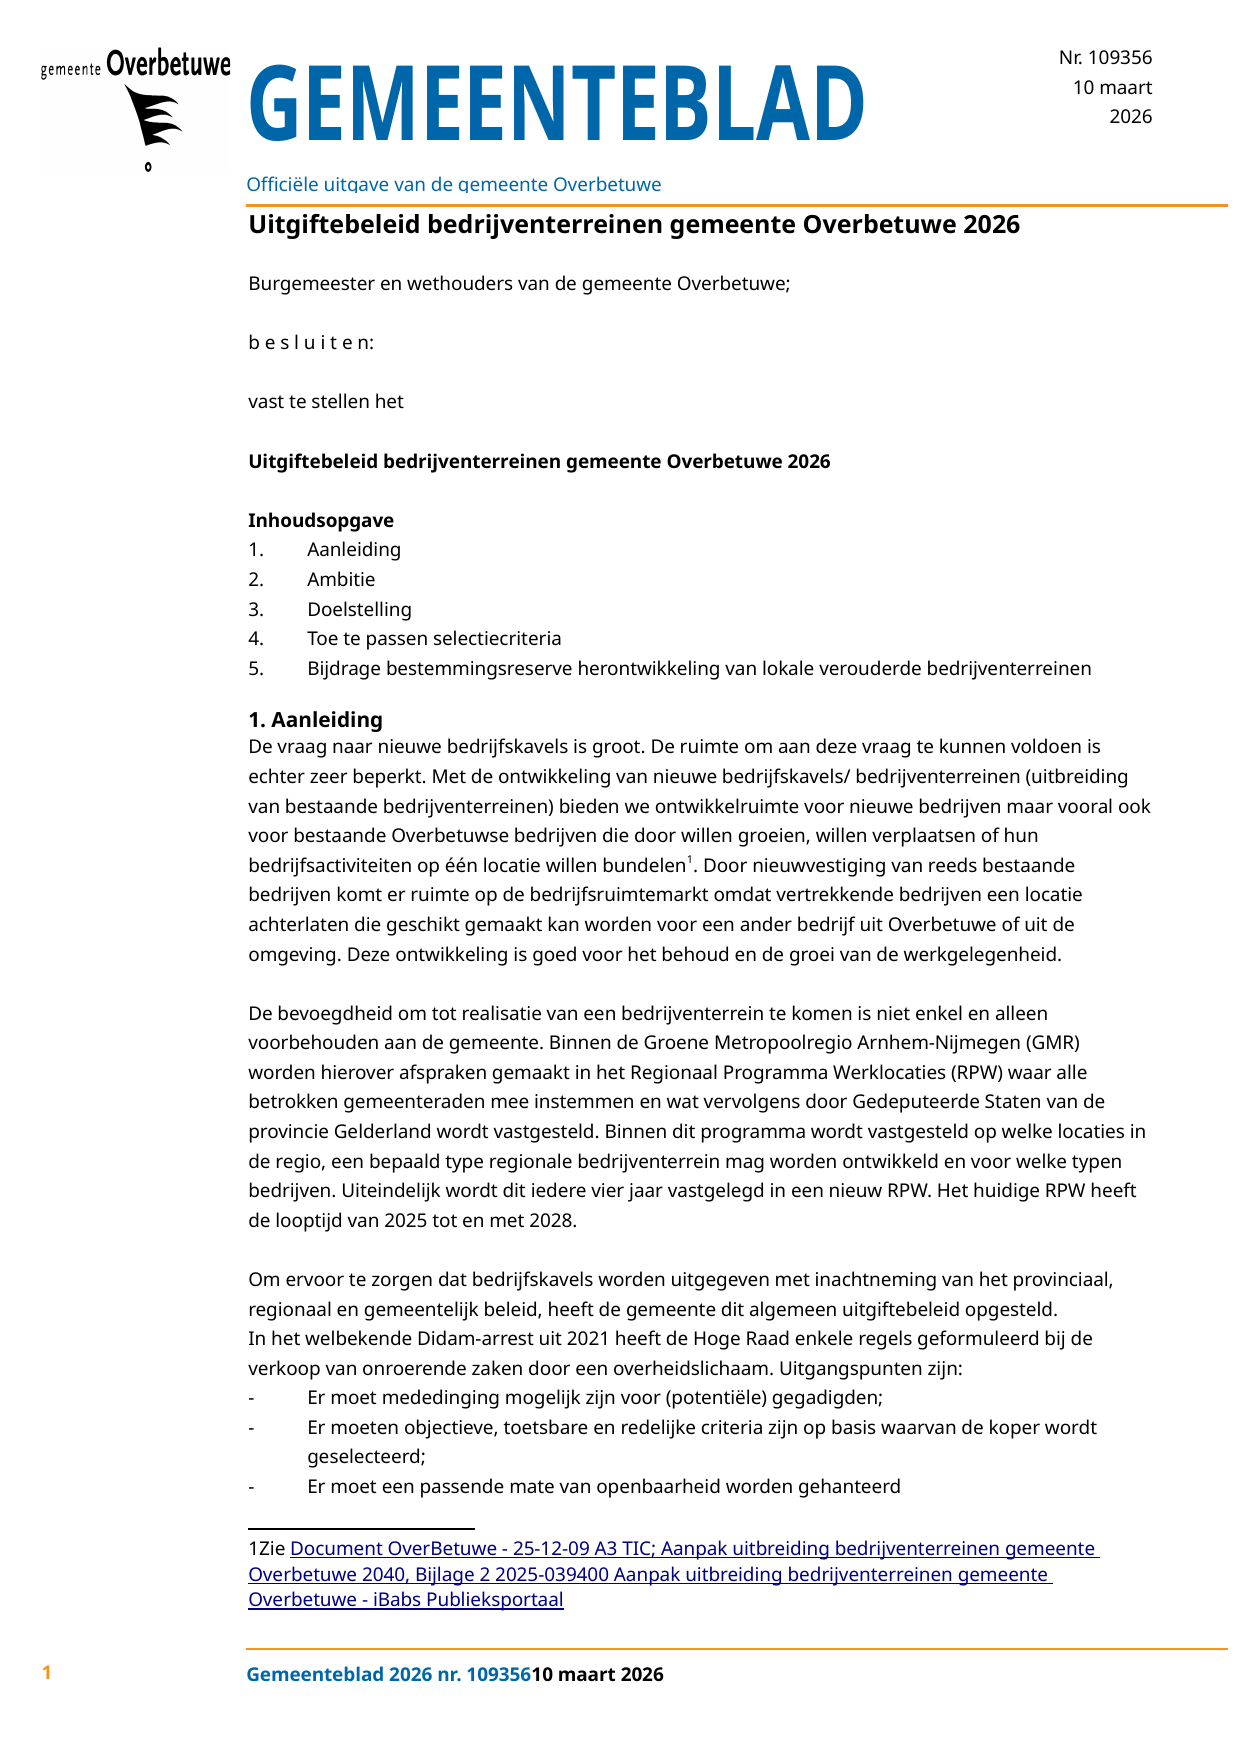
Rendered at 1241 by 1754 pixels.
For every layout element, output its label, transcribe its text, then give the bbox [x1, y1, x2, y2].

text Burgemeester en wethouders van de gemeente Overbetuwe; [248, 270, 1152, 296]
text Zie Document OverBetuwe - 25-12-09 A3 TIC; Aanpak uitbreiding bedrijventerreinen gemeente Overbetuwe 2040, Bijlage 2 2025-039400 Aanpak uitbreiding bedrijventerreinen gemeente Overbetuwe - iBabs Publieksportaal [248, 1535, 1152, 1612]
text Om ervoor te zorgen dat bedrijfskavels worden uitgegeven met inachtneming van het provinciaal, regionaal en gemeentelijk beleid, heeft de gemeente dit algemeen uitgiftebeleid opgesteld. [248, 1266, 1152, 1322]
text Uitgiftebeleid bedrijventerreinen gemeente Overbetuwe 2026 [248, 207, 1152, 241]
text vast te stellen het [248, 389, 1152, 414]
list Er moet een passende mate van openbaarheid worden gehanteerd [248, 1473, 1152, 1499]
text De bevoegdheid om tot realisatie van een bedrijventerrein te komen is niet enkel en alleen voorbehouden aan de gemeente. Binnen de Groene Metropoolregio Arnhem-Nijmegen (GMR) worden hierover afspraken gemaakt in het Regionaal Programma Werklocaties (RPW) waar alle betrokken gemeenteraden mee instemmen en wat vervolgens door Gedeputeerde Staten van de provincie Gelderland wordt vastgesteld. Binnen dit programma wordt vastgesteld op welke locaties in de regio, een bepaald type regionale bedrijventerrein mag worden ontwikkeld en voor welke typen bedrijven. Uiteindelijk wordt dit iedere vier jaar vastgelegd in een nieuw RPW. Het huidige RPW heeft de looptijd van 2025 tot en met 2028. [248, 1000, 1152, 1233]
text 1. Aanleiding [248, 705, 1152, 734]
list Er moeten objectieve, toetsbare en redelijke criteria zijn op basis waarvan de koper wordt geselecteerd; [248, 1414, 1152, 1469]
list Doelstelling [248, 596, 1152, 621]
text b e s l u i t e n: [248, 329, 1152, 355]
list Aanleiding [248, 537, 1152, 562]
text De vraag naar nieuwe bedrijfskavels is groot. De ruimte om aan deze vraag te kunnen voldoen is echter zeer beperkt. Met de ontwikkeling van nieuwe bedrijfskavels/ bedrijventerreinen (uitbreiding van bestaande bedrijventerreinen) bieden we ontwikkelruimte voor nieuwe bedrijven maar vooral ook voor bestaande Overbetuwse bedrijven die door willen groeien, willen verplaatsen of hun bedrijfsactiviteiten op één locatie willen bundelen. Door nieuwvestiging van reeds bestaande bedrijven komt er ruimte op de bedrijfsruimtemarkt omdat vertrekkende bedrijven een locatie achterlaten die geschikt gemaakt kan worden voor een ander bedrijf uit Overbetuwe of uit de omgeving. Deze ontwikkeling is goed voor het behoud en de groei van de werkgelegenheid. [248, 734, 1152, 967]
picture [41, 47, 231, 172]
list Ambitie [248, 566, 1152, 592]
text In het welbekende Didam-arrest uit 2021 heeft de Hoge Raad enkele regels geformuleerd bij de verkoop van onroerende zaken door een overheidslichaam. Uitgangspunten zijn: [248, 1325, 1152, 1381]
list Bijdrage bestemmingsreserve herontwikkeling van lokale verouderde bedrijventerreinen [248, 655, 1152, 681]
list Er moet mededinging mogelijk zijn voor (potentiële) gegadigden; [248, 1384, 1152, 1410]
text Uitgiftebeleid bedrijventerreinen gemeente Overbetuwe 2026 [248, 448, 1152, 473]
list Toe te passen selectiecriteria [248, 625, 1152, 651]
text Inhoudsopgave [248, 507, 1152, 533]
